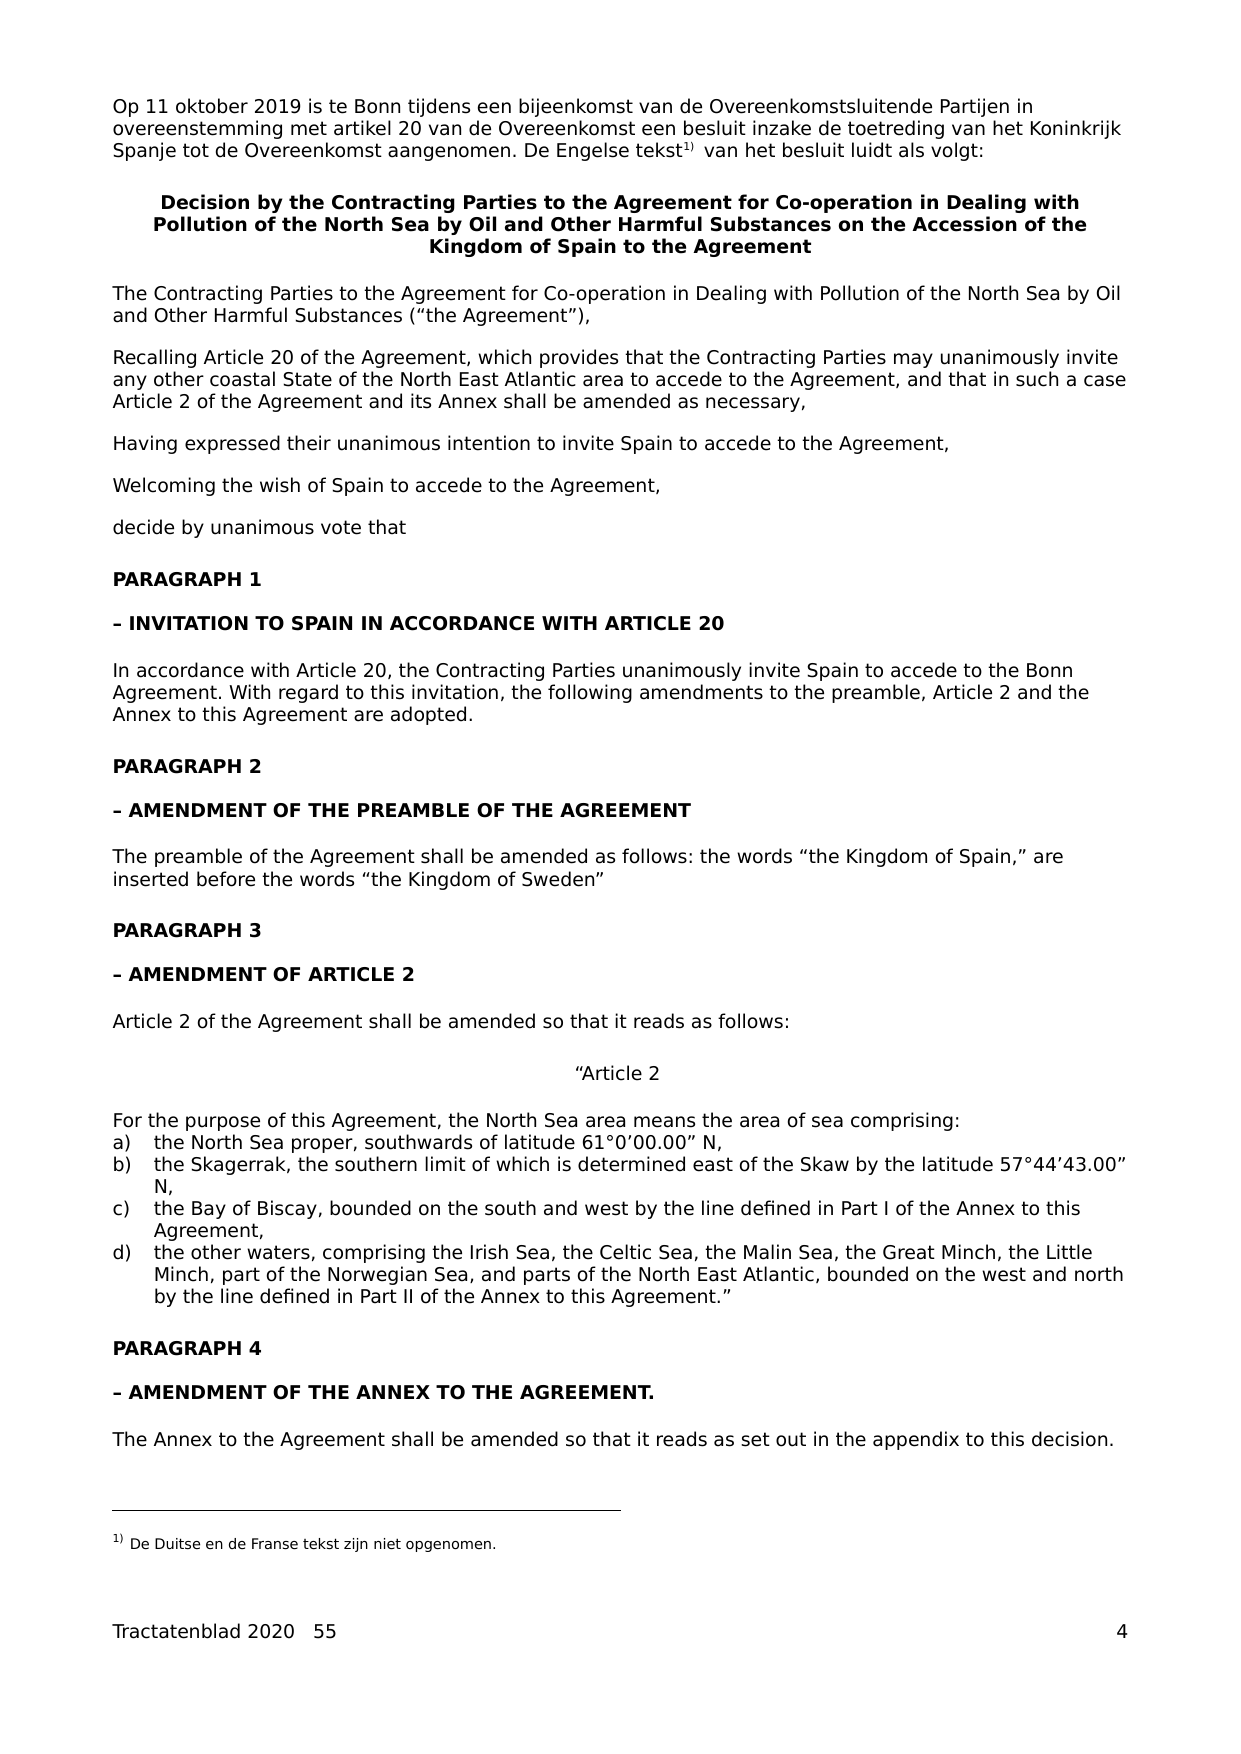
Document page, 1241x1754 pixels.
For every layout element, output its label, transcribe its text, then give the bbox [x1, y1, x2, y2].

text For the purpose of this Agreement, the North Sea area means the area of sea comprising: [112, 1110, 1128, 1132]
text Op 11 oktober 2019 is te Bonn tijdens een bijeenkomst van de Overeenkomstsluitende Partijen in overeenstemming met artikel 20 van de Overeenkomst een besluit inzake de toetreding van het Koninkrijk Spanje tot de Overeenkomst aangenomen. De Engelse tekst van het besluit luidt als volgt: [112, 96, 1128, 162]
subtitle PARAGRAPH 2 – AMENDMENT OF THE PREAMBLE OF THE AGREEMENT [112, 756, 1128, 821]
text The Contracting Parties to the Agreement for Co-operation in Dealing with Pollution of the North Sea by Oil and Other Harmful Substances (“the Agreement”), [112, 283, 1128, 327]
text The Annex to the Agreement shall be amended so that it reads as set out in the appendix to this decision. [112, 1429, 1128, 1451]
subtitle Decision by the Contracting Parties to the Agreement for Co-operation in Dealing with Pollution of the North Sea by Oil and Other Harmful Substances on the Accession of the Kingdom of Spain to the Agreement [112, 192, 1128, 258]
text The preamble of the Agreement shall be amended as follows: the words “the Kingdom of Spain,” are inserted before the words “the Kingdom of Sweden” [112, 846, 1128, 890]
text Welcoming the wish of Spain to accede to the Agreement, [112, 475, 1128, 497]
text d) the other waters, comprising the Irish Sea, the Celtic Sea, the Malin Sea, the Great Minch, the Little Minch, part of the Norwegian Sea, and parts of the North East Atlantic, bounded on the west and north by the line defined in Part II of the Annex to this Agreement.” [112, 1242, 1128, 1308]
subtitle PARAGRAPH 4 – AMENDMENT OF THE ANNEX TO THE AGREEMENT. [112, 1338, 1128, 1404]
text b) the Skagerrak, the southern limit of which is determined east of the Skaw by the latitude 57°44’43.00” N, [112, 1154, 1128, 1198]
subtitle PARAGRAPH 1 – INVITATION TO SPAIN IN ACCORDANCE WITH ARTICLE 20 [112, 569, 1128, 634]
text De Duitse en de Franse tekst zijn niet opgenomen. [112, 1532, 1128, 1554]
text In accordance with Article 20, the Contracting Parties unanimously invite Spain to accede to the Bonn Agreement. With regard to this invitation, the following amendments to the preamble, Article 2 and the Annex to this Agreement are adopted. [112, 659, 1128, 726]
subtitle “Article 2 [112, 1063, 1128, 1085]
text Recalling Article 20 of the Agreement, which provides that the Contracting Parties may unanimously invite any other coastal State of the North East Atlantic area to accede to the Agreement, and that in such a case Article 2 of the Agreement and its Annex shall be amended as necessary, [112, 347, 1128, 413]
text Having expressed their unanimous intention to invite Spain to accede to the Agreement, [112, 433, 1128, 455]
text decide by unanimous vote that [112, 517, 1128, 539]
text Article 2 of the Agreement shall be amended so that it reads as follows: [112, 1011, 1128, 1033]
subtitle PARAGRAPH 3 – AMENDMENT OF ARTICLE 2 [112, 920, 1128, 986]
text c) the Bay of Biscay, bounded on the south and west by the line defined in Part I of the Annex to this Agreement, [112, 1198, 1128, 1242]
text a) the North Sea proper, southwards of latitude 61°0’00.00” N, [112, 1132, 1128, 1154]
